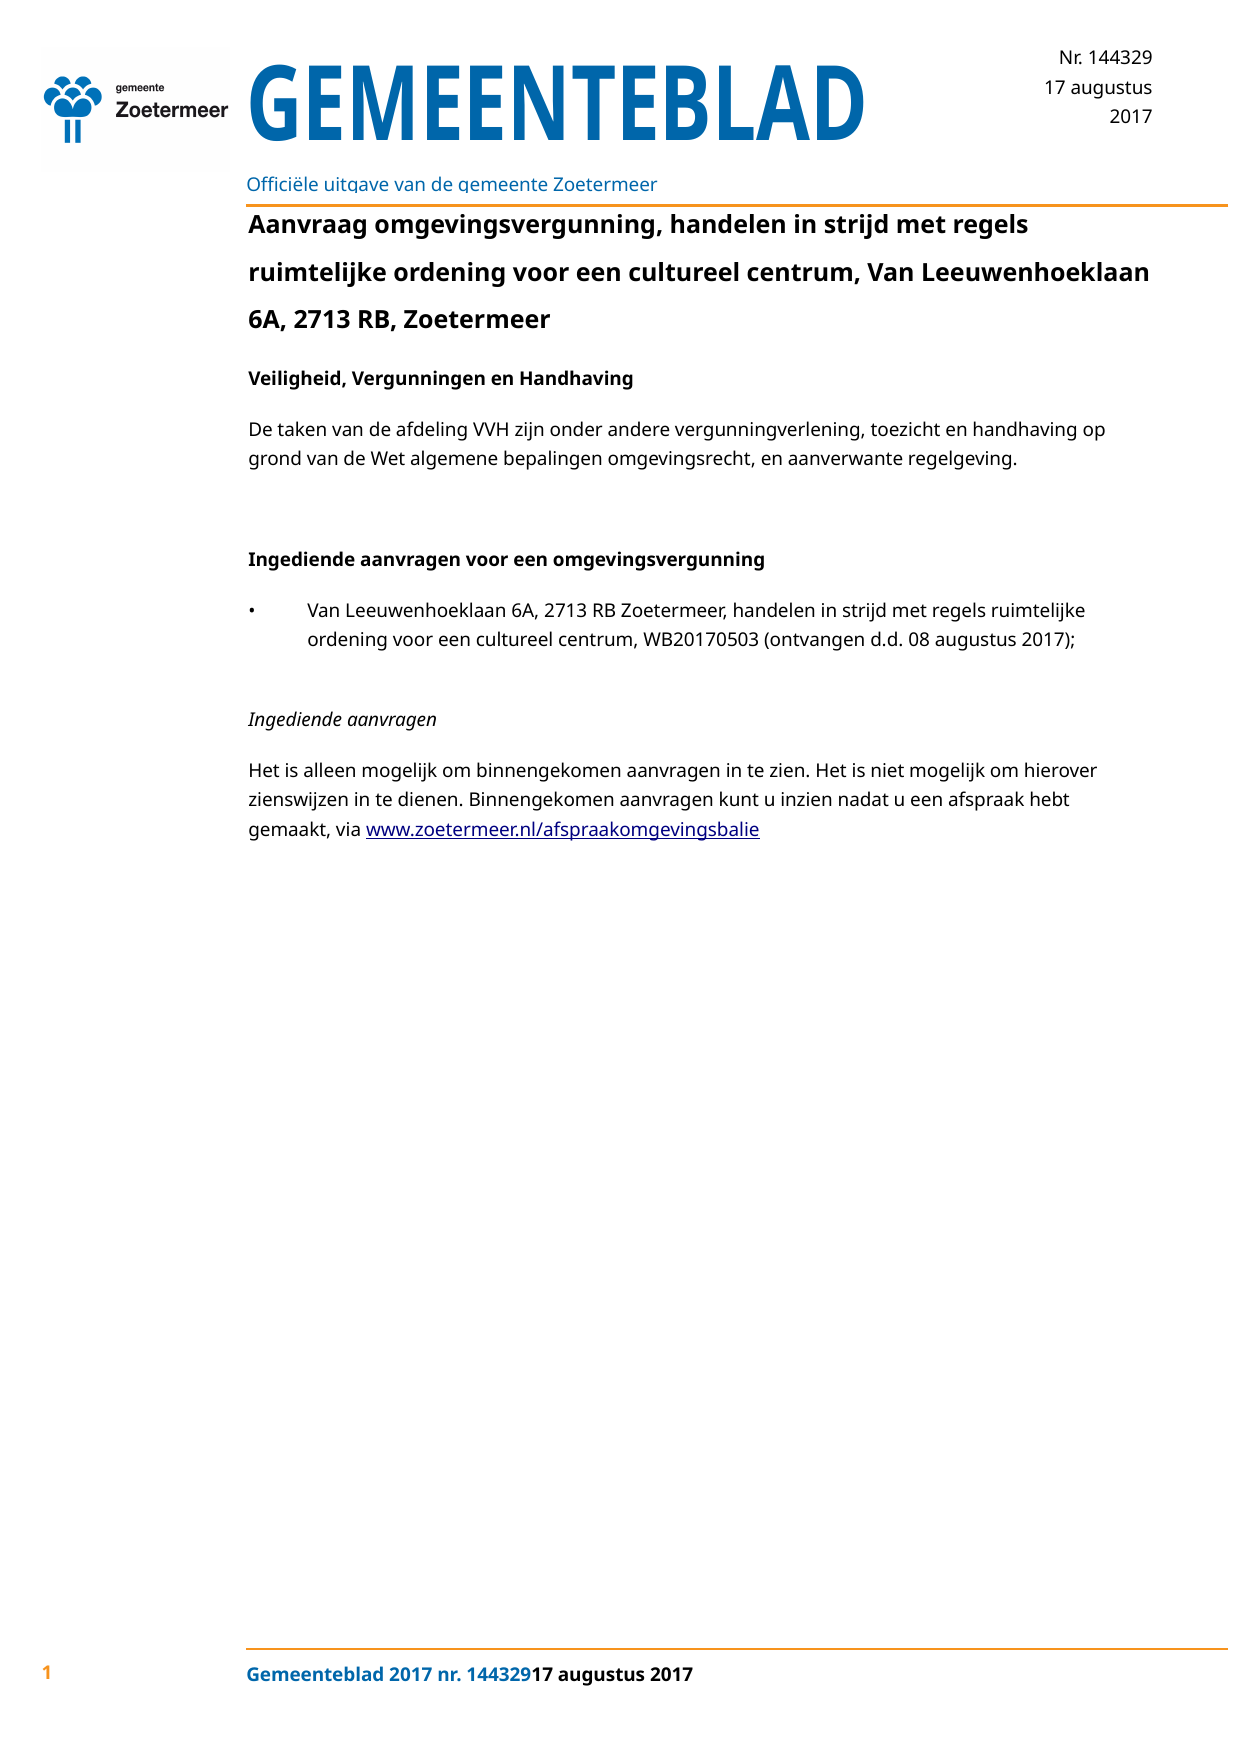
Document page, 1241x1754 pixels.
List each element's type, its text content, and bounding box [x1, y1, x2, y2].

list Van Leeuwenhoeklaan 6A, 2713 RB Zoetermeer, handelen in strijd met regels ruimtelijke ordening voor een cultureel centrum, WB20170503 (ontvangen d.d. 08 augustus 2017); [248, 597, 1152, 652]
picture [41, 47, 231, 172]
text Ingediende aanvragen [248, 706, 1152, 732]
text De taken van de afdeling VVH zijn onder andere vergunningverlening, toezicht en handhaving op grond van de Wet algemene bepalingen omgevingsrecht, en aanverwante regelgeving. [248, 416, 1152, 471]
text Aanvraag omgevingsvergunning, handelen in strijd met regels ruimtelijke ordening voor een cultureel centrum, Van Leeuwenhoeklaan 6A, 2713 RB, Zoetermeer [248, 207, 1152, 336]
text Ingediende aanvragen voor een omgevingsvergunning [248, 546, 1152, 572]
text Veiligheid, Vergunningen en Handhaving [248, 366, 1152, 391]
text Het is alleen mogelijk om binnengekomen aanvragen in te zien. Het is niet mogelijk om hierover zienswijzen in te dienen. Binnengekomen aanvragen kunt u inzien nadat u een afspraak hebt gemaakt, via www.zoetermeer.nl/afspraakomgevingsbalie [248, 757, 1152, 842]
